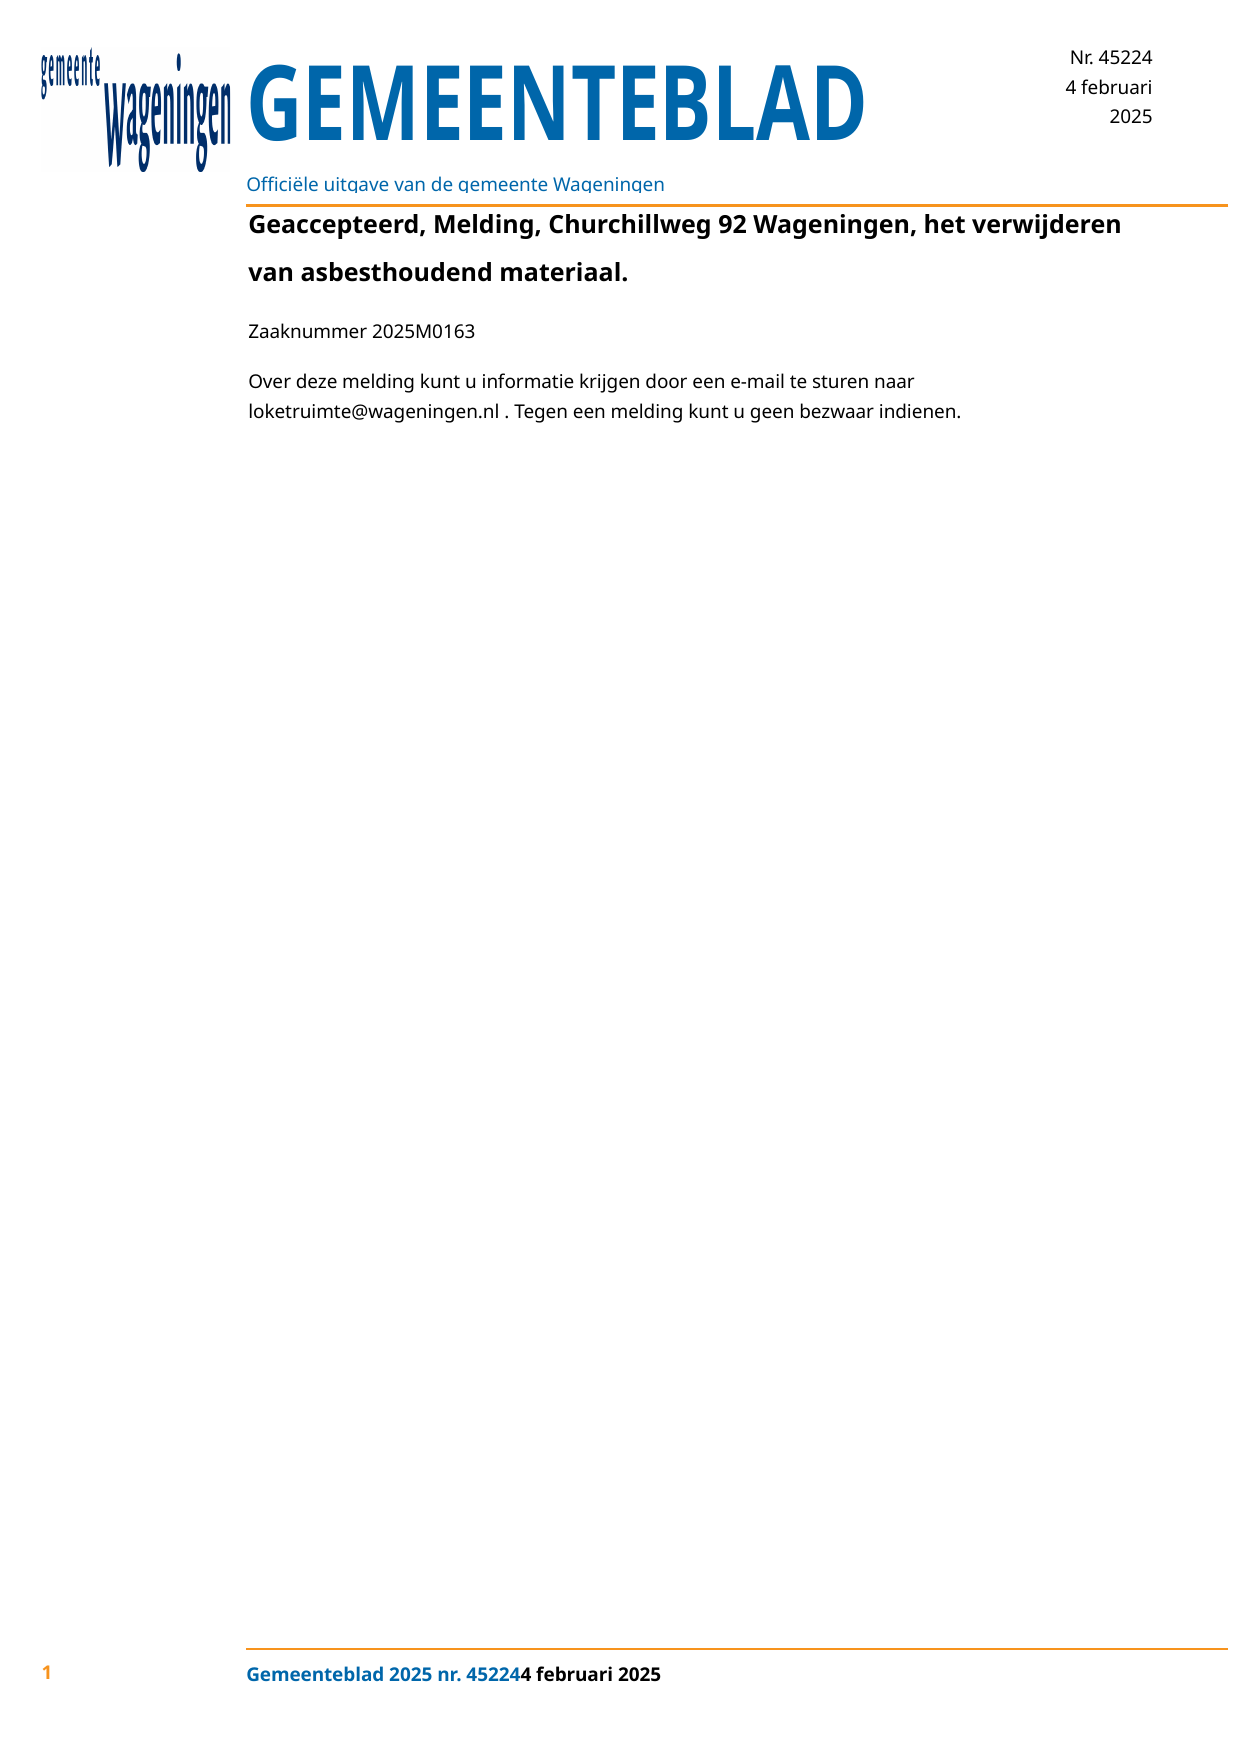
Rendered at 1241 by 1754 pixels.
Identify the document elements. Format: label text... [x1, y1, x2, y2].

picture [41, 47, 231, 172]
text Geaccepteerd, Melding, Churchillweg 92 Wageningen, het verwijderen van asbesthoudend materiaal. [248, 207, 1152, 288]
text Over deze melding kunt u informatie krijgen door een e-mail te sturen naar loketruimte@wageningen.nl . Tegen een melding kunt u geen bezwaar indienen. [248, 368, 1152, 424]
text Zaaknummer 2025M0163 [248, 318, 1152, 344]
